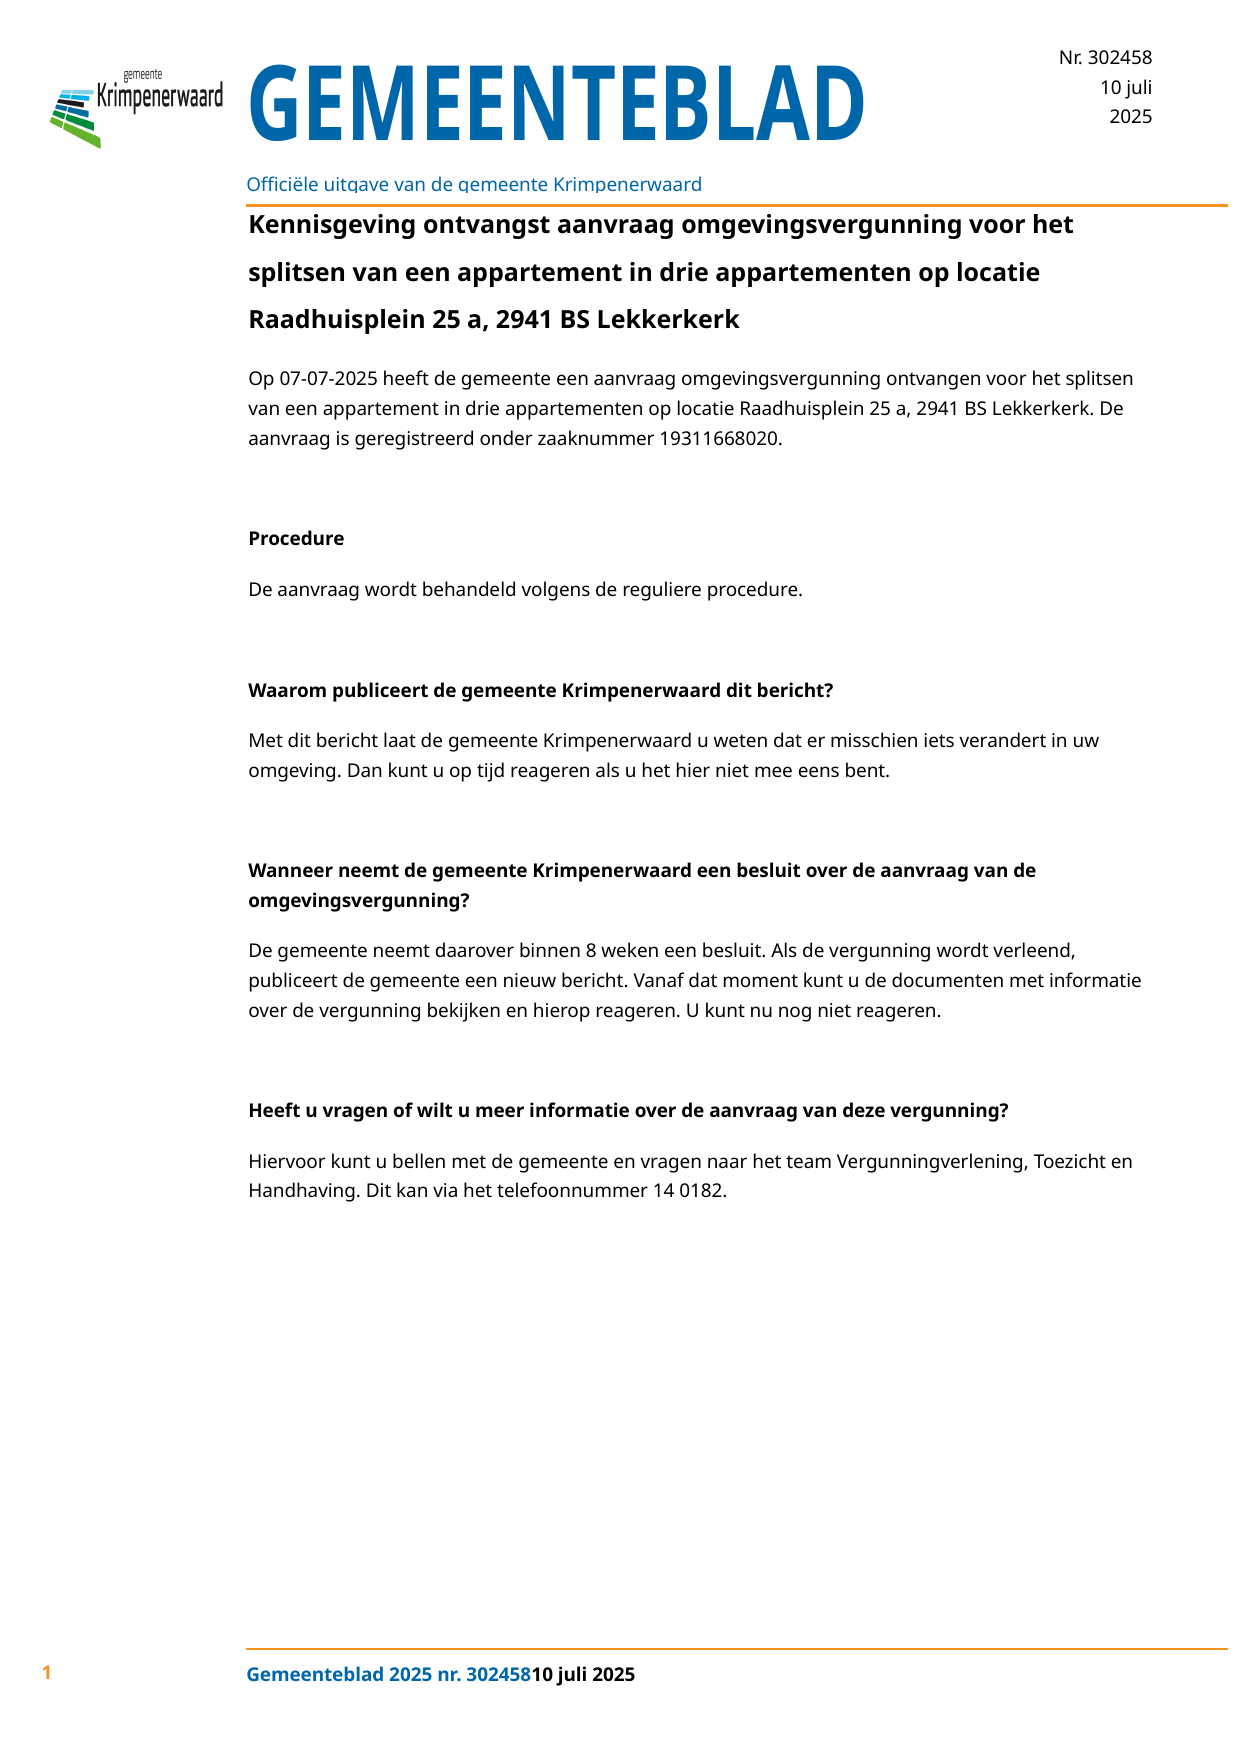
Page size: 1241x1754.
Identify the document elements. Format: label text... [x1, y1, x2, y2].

text Hiervoor kunt u bellen met de gemeente en vragen naar het team Vergunningverlening, Toezicht en Handhaving. Dit kan via het telefoonnummer 14 0182. [248, 1148, 1152, 1203]
text Kennisgeving ontvangst aanvraag omgevingsvergunning voor het splitsen van een appartement in drie appartementen op locatie Raadhuisplein 25 a, 2941 BS Lekkerkerk [248, 207, 1152, 336]
text Procedure [248, 526, 1152, 551]
text De gemeente neemt daarover binnen 8 weken een besluit. Als de vergunning wordt verleend, publiceert de gemeente een nieuw bericht. Vanaf dat moment kunt u de documenten met informatie over de vergunning bekijken en hierop reageren. U kunt nu nog niet reageren. [248, 938, 1152, 1022]
text Waarom publiceert de gemeente Krimpenerwaard dit bericht? [248, 677, 1152, 702]
text Heeft u vragen of wilt u meer informatie over de aanvraag van deze vergunning? [248, 1098, 1152, 1123]
text Met dit bericht laat de gemeente Krimpenerwaard u weten dat er misschien iets verandert in uw omgeving. Dan kunt u op tijd reageren als u het hier niet mee eens bent. [248, 727, 1152, 782]
text Op 07-07-2025 heeft de gemeente een aanvraag omgevingsvergunning ontvangen voor het splitsen van een appartement in drie appartementen op locatie Raadhuisplein 25 a, 2941 BS Lekkerkerk. De aanvraag is geregistreerd onder zaaknummer 19311668020. [248, 366, 1152, 450]
text De aanvraag wordt behandeld volgens de reguliere procedure. [248, 576, 1152, 602]
text Wanneer neemt de gemeente Krimpenerwaard een besluit over de aanvraag van de omgevingsvergunning? [248, 858, 1152, 913]
picture [41, 47, 231, 172]
